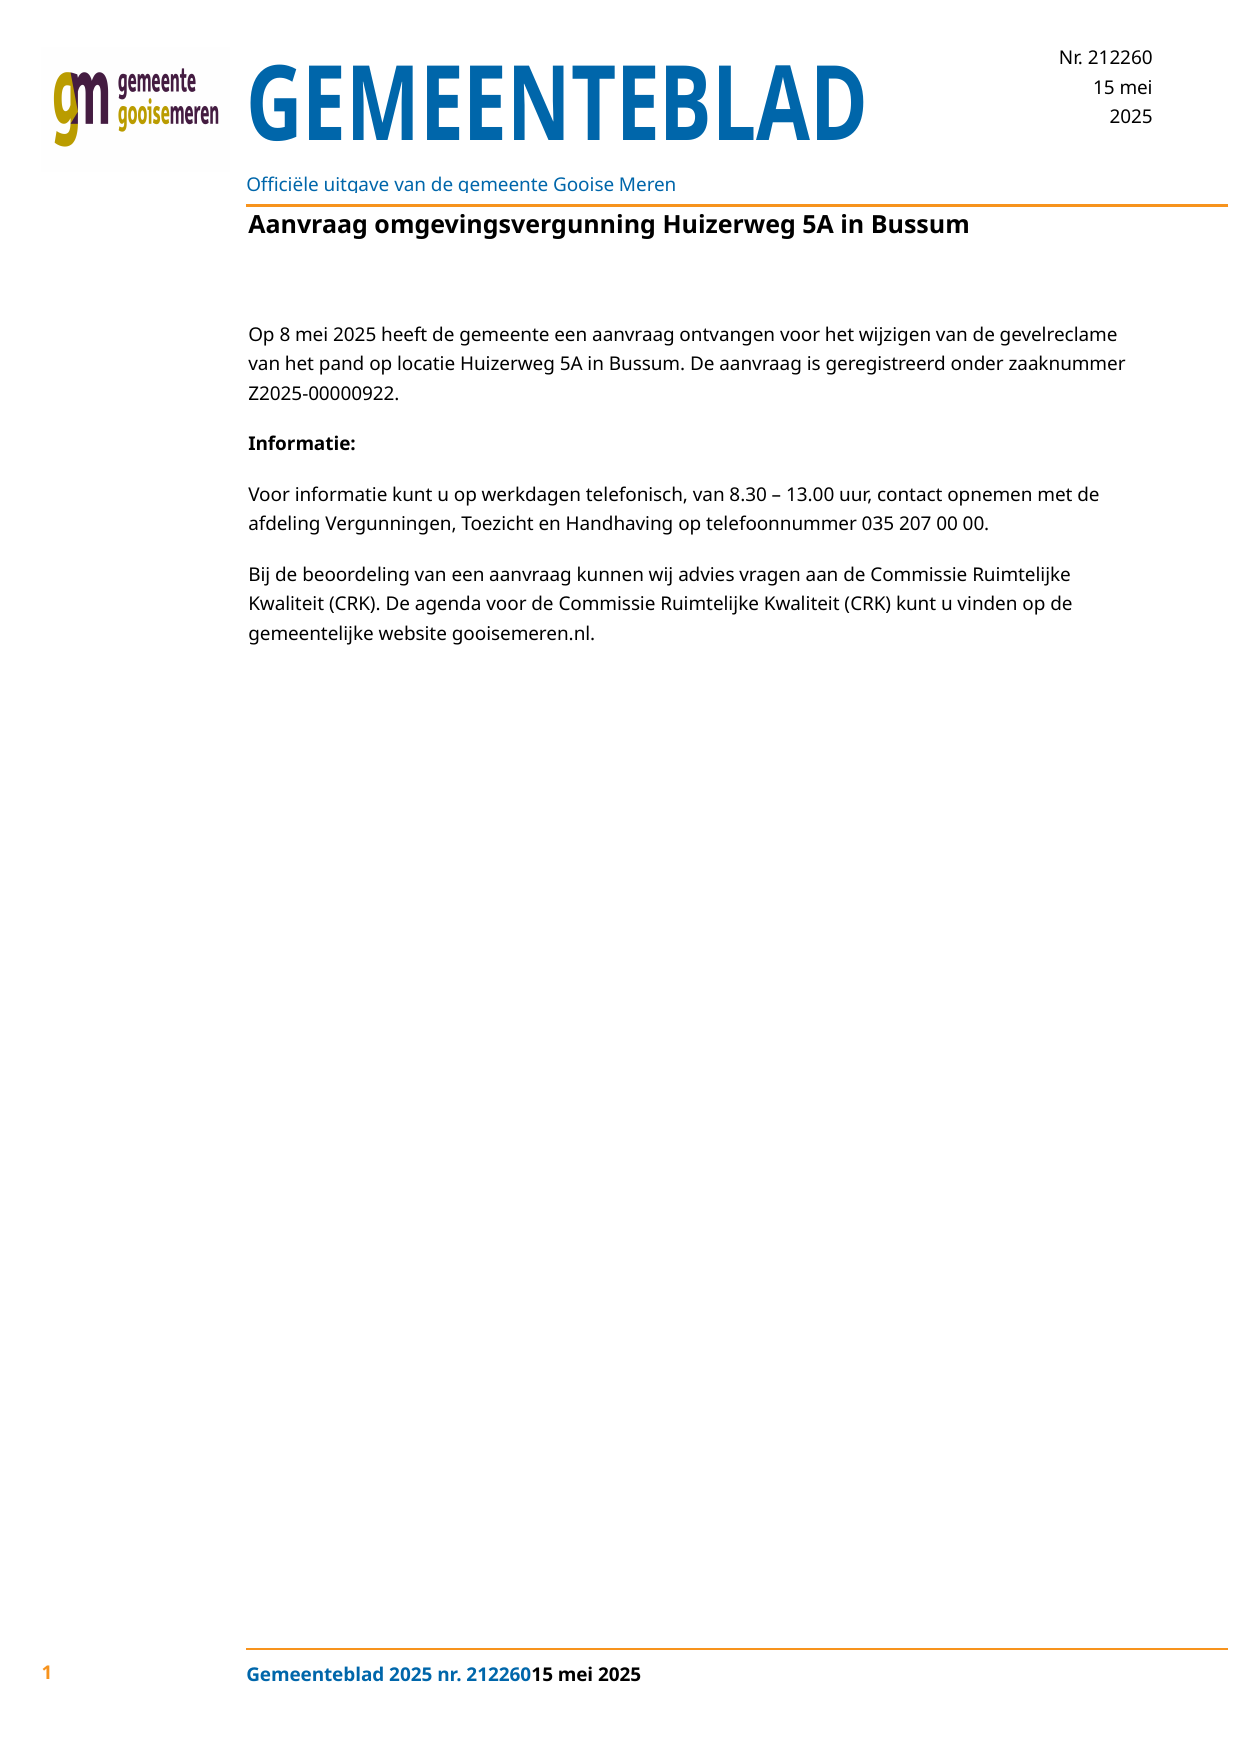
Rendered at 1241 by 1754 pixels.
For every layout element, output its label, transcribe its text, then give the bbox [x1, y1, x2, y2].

text Bij de beoordeling van een aanvraag kunnen wij advies vragen aan de Commissie Ruimtelijke Kwaliteit (CRK). De agenda voor de Commissie Ruimtelijke Kwaliteit (CRK) kunt u vinden op de gemeentelijke website gooisemeren.nl. [248, 561, 1152, 646]
picture [41, 47, 231, 172]
text Voor informatie kunt u op werkdagen telefonisch, van 8.30 – 13.00 uur, contact opnemen met de afdeling Vergunningen, Toezicht en Handhaving op telefoonnummer 035 207 00 00. [248, 481, 1152, 536]
text Op 8 mei 2025 heeft de gemeente een aanvraag ontvangen voor het wijzigen van de gevelreclame van het pand op locatie Huizerweg 5A in Bussum. De aanvraag is geregistreerd onder zaaknummer Z2025-00000922. [248, 321, 1152, 406]
text Informatie: [248, 430, 1152, 456]
text Aanvraag omgevingsvergunning Huizerweg 5A in Bussum [248, 207, 1152, 241]
